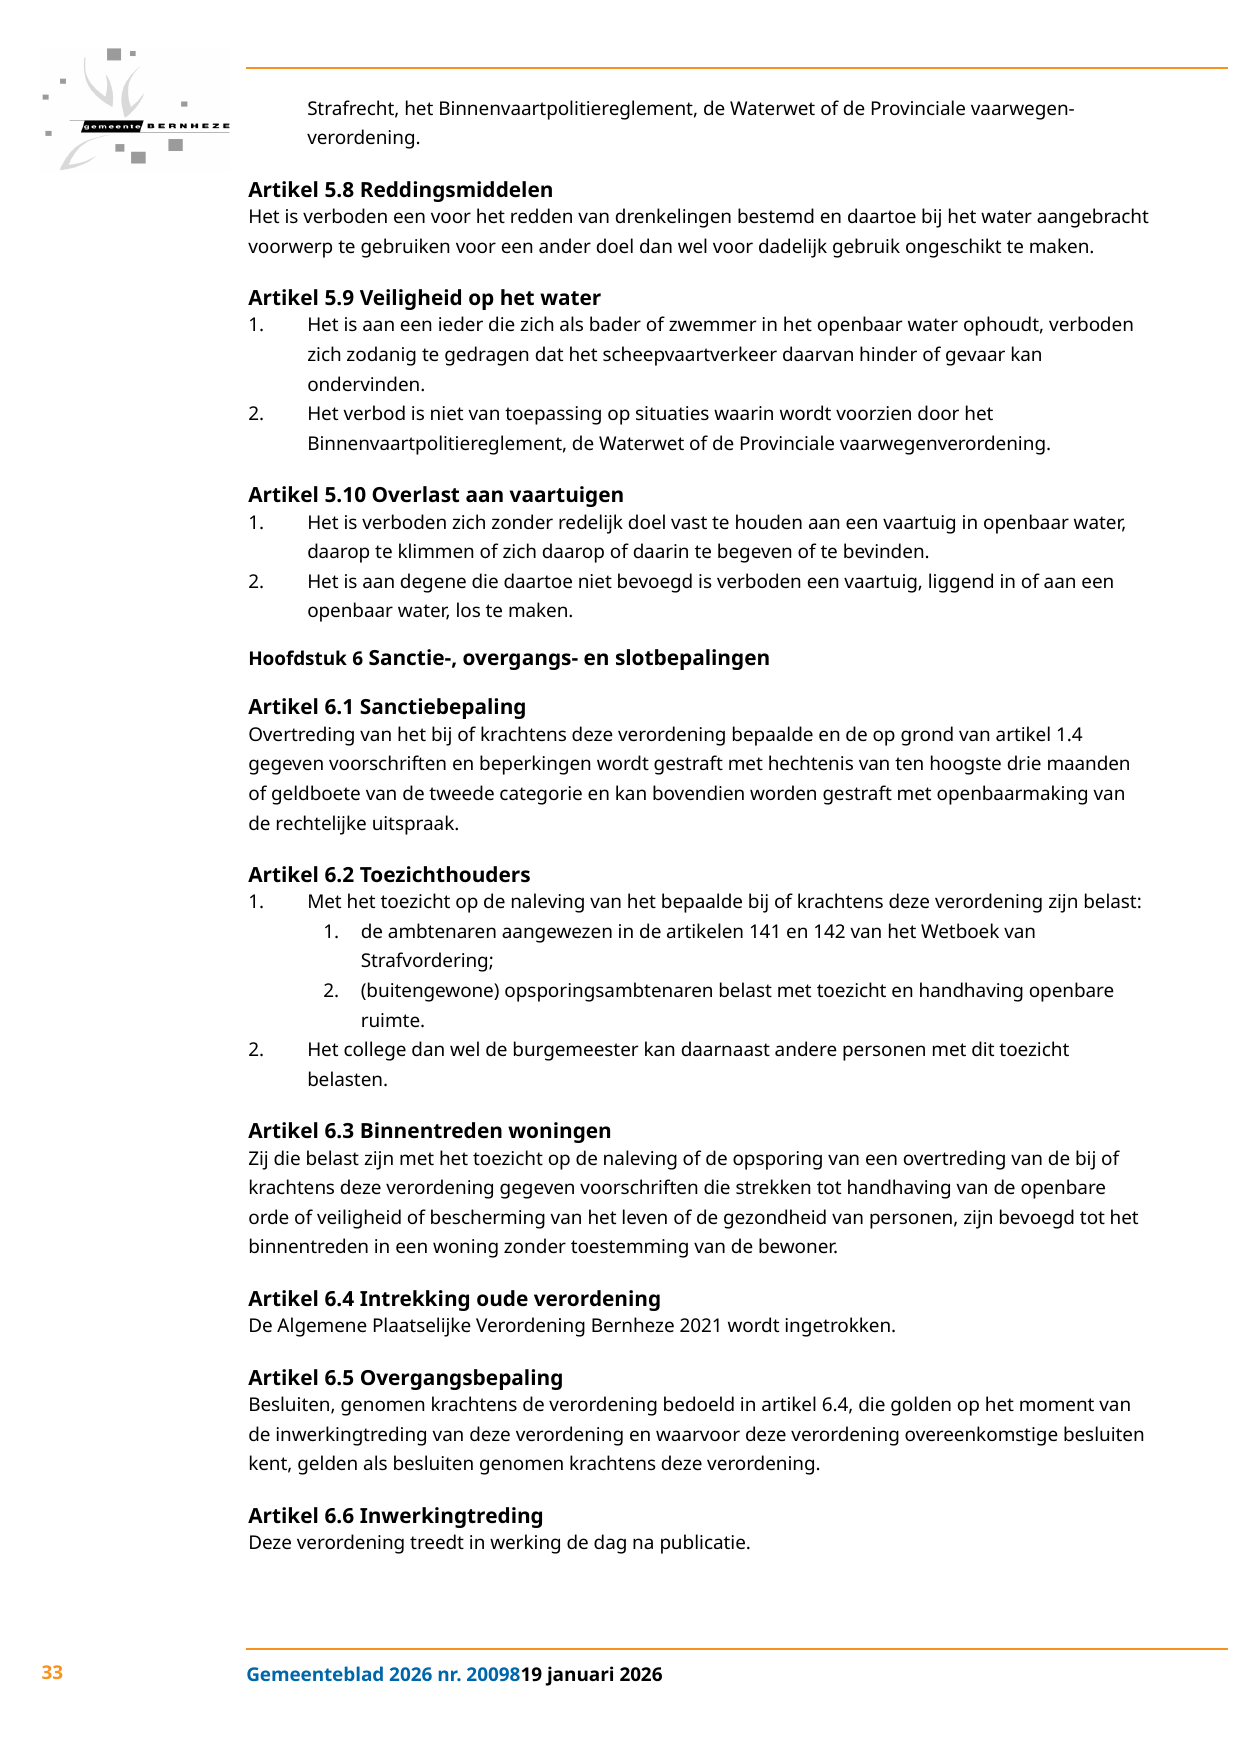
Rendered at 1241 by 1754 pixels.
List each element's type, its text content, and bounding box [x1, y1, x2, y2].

list Het is aan een ieder die zich als bader of zwemmer in het openbaar water ophoudt, verboden zich zodanig te gedragen dat het scheepvaartverkeer daarvan hinder of gevaar kan ondervinden. [248, 312, 1152, 397]
text Artikel 6.6 Inwerkingtreding [248, 1501, 1152, 1529]
text Artikel 6.2 Toezichthouders [248, 860, 1152, 888]
text Besluiten, genomen krachtens de verordening bedoeld in artikel 6.4, die golden op het moment van de inwerkingtreding van deze verordening en waarvoor deze verordening overeenkomstige besluiten kent, gelden als besluiten genomen krachtens deze verordening. [248, 1391, 1152, 1476]
text Zij die belast zijn met het toezicht op de naleving of de opsporing van een overtreding van de bij of krachtens deze verordening gegeven voorschriften die strekken tot handhaving van de openbare orde of veiligheid of bescherming van het leven of de gezondheid van personen, zijn bevoegd tot het binnentreden in een woning zonder toestemming van de bewoner. [248, 1145, 1152, 1259]
list Het is aan degene die daartoe niet bevoegd is verboden een vaartuig, liggend in of aan een openbaar water, los te maken. [248, 568, 1152, 623]
text Deze verordening treedt in werking de dag na publicatie. [248, 1529, 1152, 1555]
list Strafrecht, het Binnenvaartpolitiereglement, de Waterwet of de Provinciale vaarwegen- verordening. [248, 95, 1152, 150]
list de ambtenaren aangewezen in de artikelen 141 en 142 van het Wetboek van Strafvordering; [323, 918, 1152, 973]
picture [41, 47, 231, 172]
list Het college dan wel de burgemeester kan daarnaast andere personen met dit toezicht belasten. [248, 1036, 1152, 1092]
text Artikel 5.8 Reddingsmiddelen [248, 175, 1152, 203]
text Artikel 6.1 Sanctiebepaling [248, 692, 1152, 721]
list Het verbod is niet van toepassing op situaties waarin wordt voorzien door het Binnenvaartpolitiereglement, de Waterwet of de Provinciale vaarwegenverordening. [248, 400, 1152, 456]
text Artikel 6.4 Intrekking oude verordening [248, 1284, 1152, 1312]
list Het is verboden zich zonder redelijk doel vast te houden aan een vaartuig in openbaar water, daarop te klimmen of zich daarop of daarin te begeven of te bevinden. [248, 509, 1152, 564]
text Artikel 6.3 Binnentreden woningen [248, 1116, 1152, 1145]
text Overtreding van het bij of krachtens deze verordening bepaalde en de op grond van artikel 1.4 gegeven voorschriften en beperkingen wordt gestraft met hechtenis van ten hoogste drie maanden of geldboete van de tweede categorie en kan bovendien worden gestraft met openbaarmaking van de rechtelijke uitspraak. [248, 721, 1152, 835]
text Artikel 6.5 Overgangsbepaling [248, 1363, 1152, 1391]
text Artikel 5.9 Veiligheid op het water [248, 283, 1152, 312]
text Het is verboden een voor het redden van drenkelingen bestemd en daartoe bij het water aangebracht voorwerp te gebruiken voor een ander doel dan wel voor dadelijk gebruik ongeschikt te maken. [248, 203, 1152, 258]
text Artikel 5.10 Overlast aan vaartuigen [248, 480, 1152, 509]
list Met het toezicht op de naleving van het bepaalde bij of krachtens deze verordening zijn belast: [248, 888, 1152, 914]
text Hoofdstuk 6 Sanctie-, overgangs- en slotbepalingen [248, 643, 1152, 672]
list (buitengewone) opsporingsambtenaren belast met toezicht en handhaving openbare ruimte. [323, 977, 1152, 1033]
text De Algemene Plaatselijke Verordening Bernheze 2021 wordt ingetrokken. [248, 1312, 1152, 1338]
